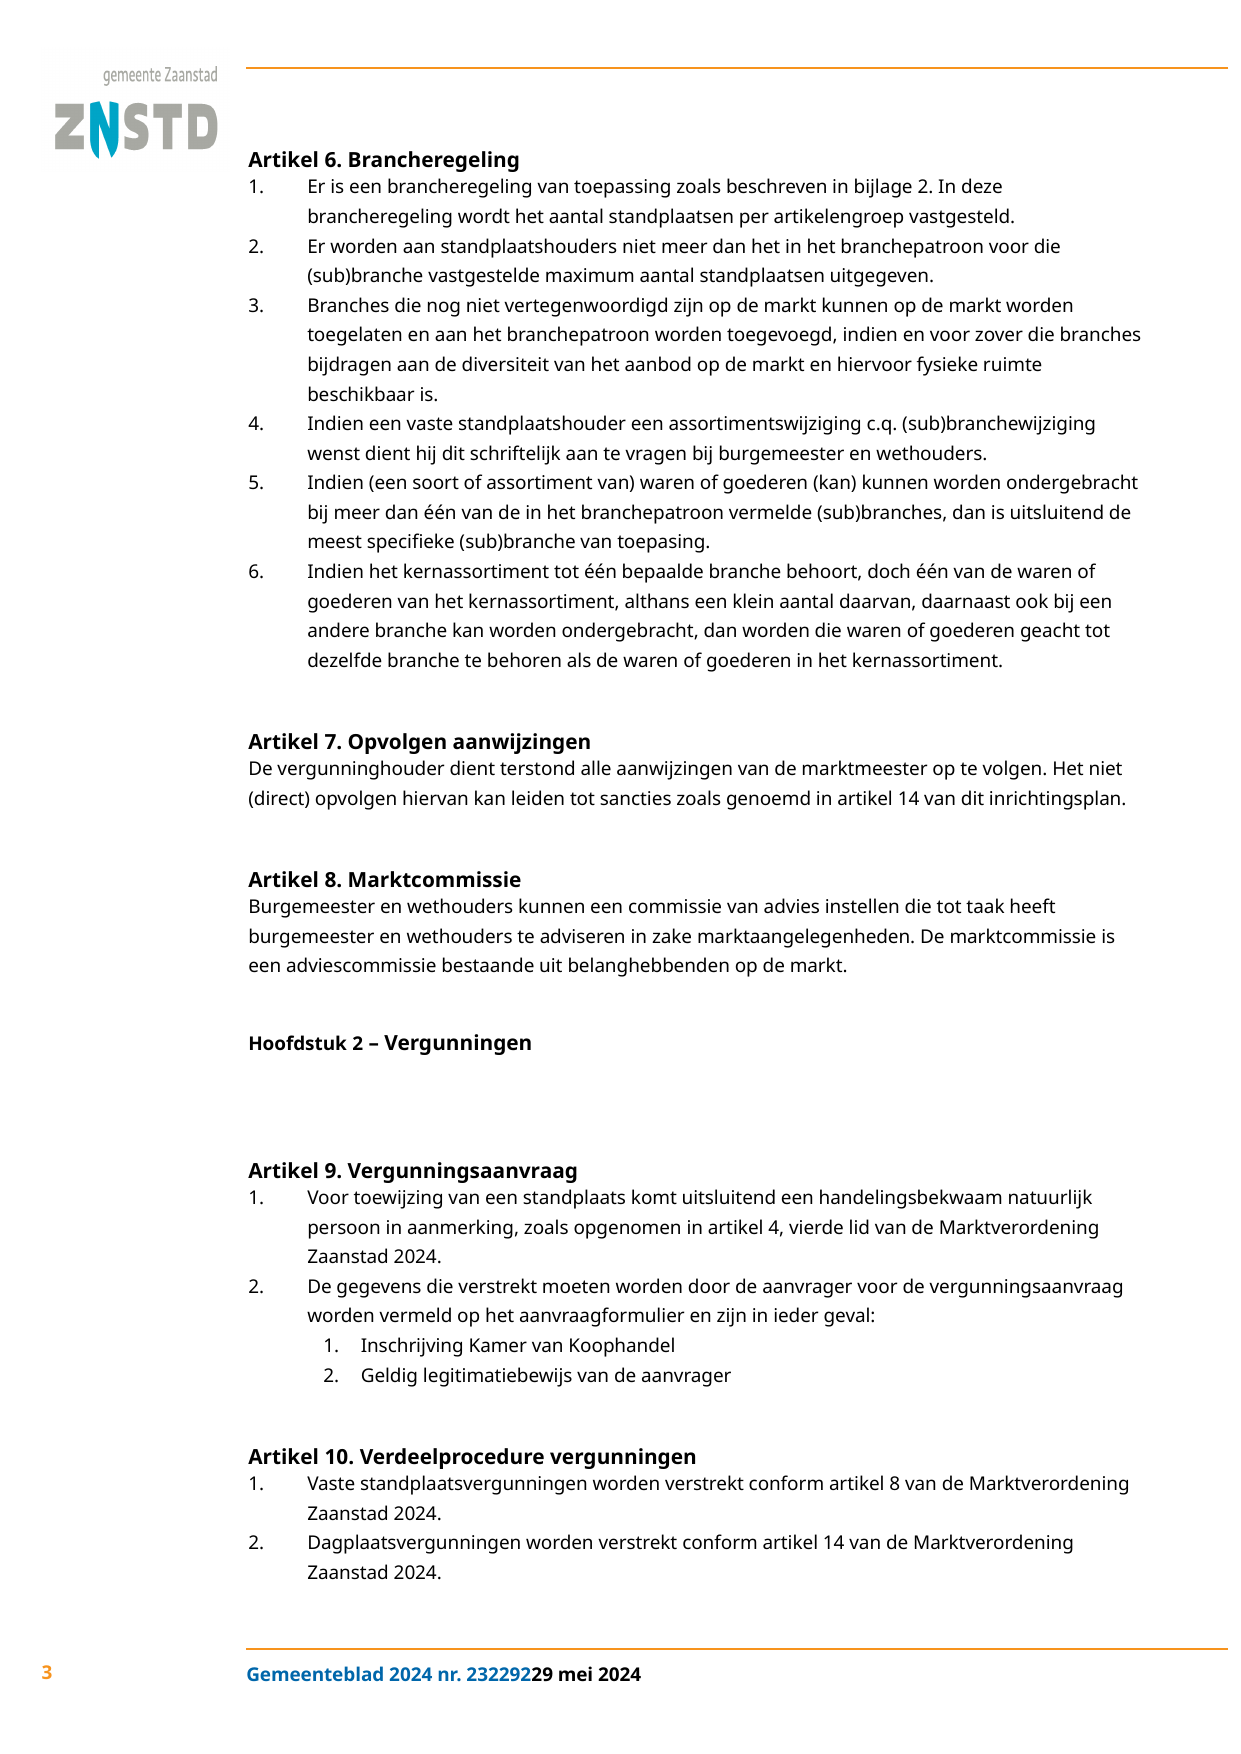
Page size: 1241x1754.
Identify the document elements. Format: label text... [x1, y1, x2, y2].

text Hoofdstuk 2 – Vergunningen [248, 1028, 1152, 1056]
list Inschrijving Kamer van Koophandel [323, 1332, 1152, 1358]
text Artikel 6. Brancheregeling [248, 145, 1152, 174]
list Indien een vaste standplaatshouder een assortimentswijziging c.q. (sub)branchewijziging wenst dient hij dit schriftelijk aan te vragen bij burgemeester en wethouders. [248, 410, 1152, 466]
text Artikel 10. Verdeelprocedure vergunningen [248, 1442, 1152, 1470]
text De vergunninghouder dient terstond alle aanwijzingen van de marktmeester op te volgen. Het niet (direct) opvolgen hiervan kan leiden tot sancties zoals genoemd in artikel 14 van dit inrichtingsplan. [248, 755, 1152, 811]
text Artikel 9. Vergunningsaanvraag [248, 1156, 1152, 1184]
list Er is een brancheregeling van toepassing zoals beschreven in bijlage 2. In deze brancheregeling wordt het aantal standplaatsen per artikelengroep vastgesteld. [248, 174, 1152, 229]
list De gegevens die verstrekt moeten worden door de aanvrager voor de vergunningsaanvraag worden vermeld op het aanvraagformulier en zijn in ieder geval: [248, 1273, 1152, 1328]
list Indien het kernassortiment tot één bepaalde branche behoort, doch één van de waren of goederen van het kernassortiment, althans een klein aantal daarvan, daarnaast ook bij een andere branche kan worden ondergebracht, dan worden die waren of goederen geacht tot dezelfde branche te behoren als de waren of goederen in het kernassortiment. [248, 558, 1152, 673]
list Voor toewijzing van een standplaats komt uitsluitend een handelingsbekwaam natuurlijk persoon in aanmerking, zoals opgenomen in artikel 4, vierde lid van de Marktverordening Zaanstad 2024. [248, 1184, 1152, 1269]
list Branches die nog niet vertegenwoordigd zijn op de markt kunnen op de markt worden toegelaten en aan het branchepatroon worden toegevoegd, indien en voor zover die branches bijdragen aan de diversiteit van het aanbod op de markt en hiervoor fysieke ruimte beschikbaar is. [248, 292, 1152, 406]
text Burgemeester en wethouders kunnen een commissie van advies instellen die tot taak heeft burgemeester en wethouders te adviseren in zake marktaangelegenheden. De marktcommissie is een adviescommissie bestaande uit belanghebbenden op de markt. [248, 893, 1152, 978]
list Indien (een soort of assortiment van) waren of goederen (kan) kunnen worden ondergebracht bij meer dan één van de in het branchepatroon vermelde (sub)branches, dan is uitsluitend de meest specifieke (sub)branche van toepasing. [248, 469, 1152, 554]
text Artikel 8. Marktcommissie [248, 865, 1152, 893]
picture [41, 47, 231, 172]
text Artikel 7. Opvolgen aanwijzingen [248, 727, 1152, 755]
list Dagplaatsvergunningen worden verstrekt conform artikel 14 van de Marktverordening Zaanstad 2024. [248, 1529, 1152, 1585]
list Geldig legitimatiebewijs van de aanvrager [323, 1362, 1152, 1388]
list Er worden aan standplaatshouders niet meer dan het in het branchepatroon voor die (sub)branche vastgestelde maximum aantal standplaatsen uitgegeven. [248, 233, 1152, 288]
list Vaste standplaatsvergunningen worden verstrekt conform artikel 8 van de Marktverordening Zaanstad 2024. [248, 1470, 1152, 1526]
